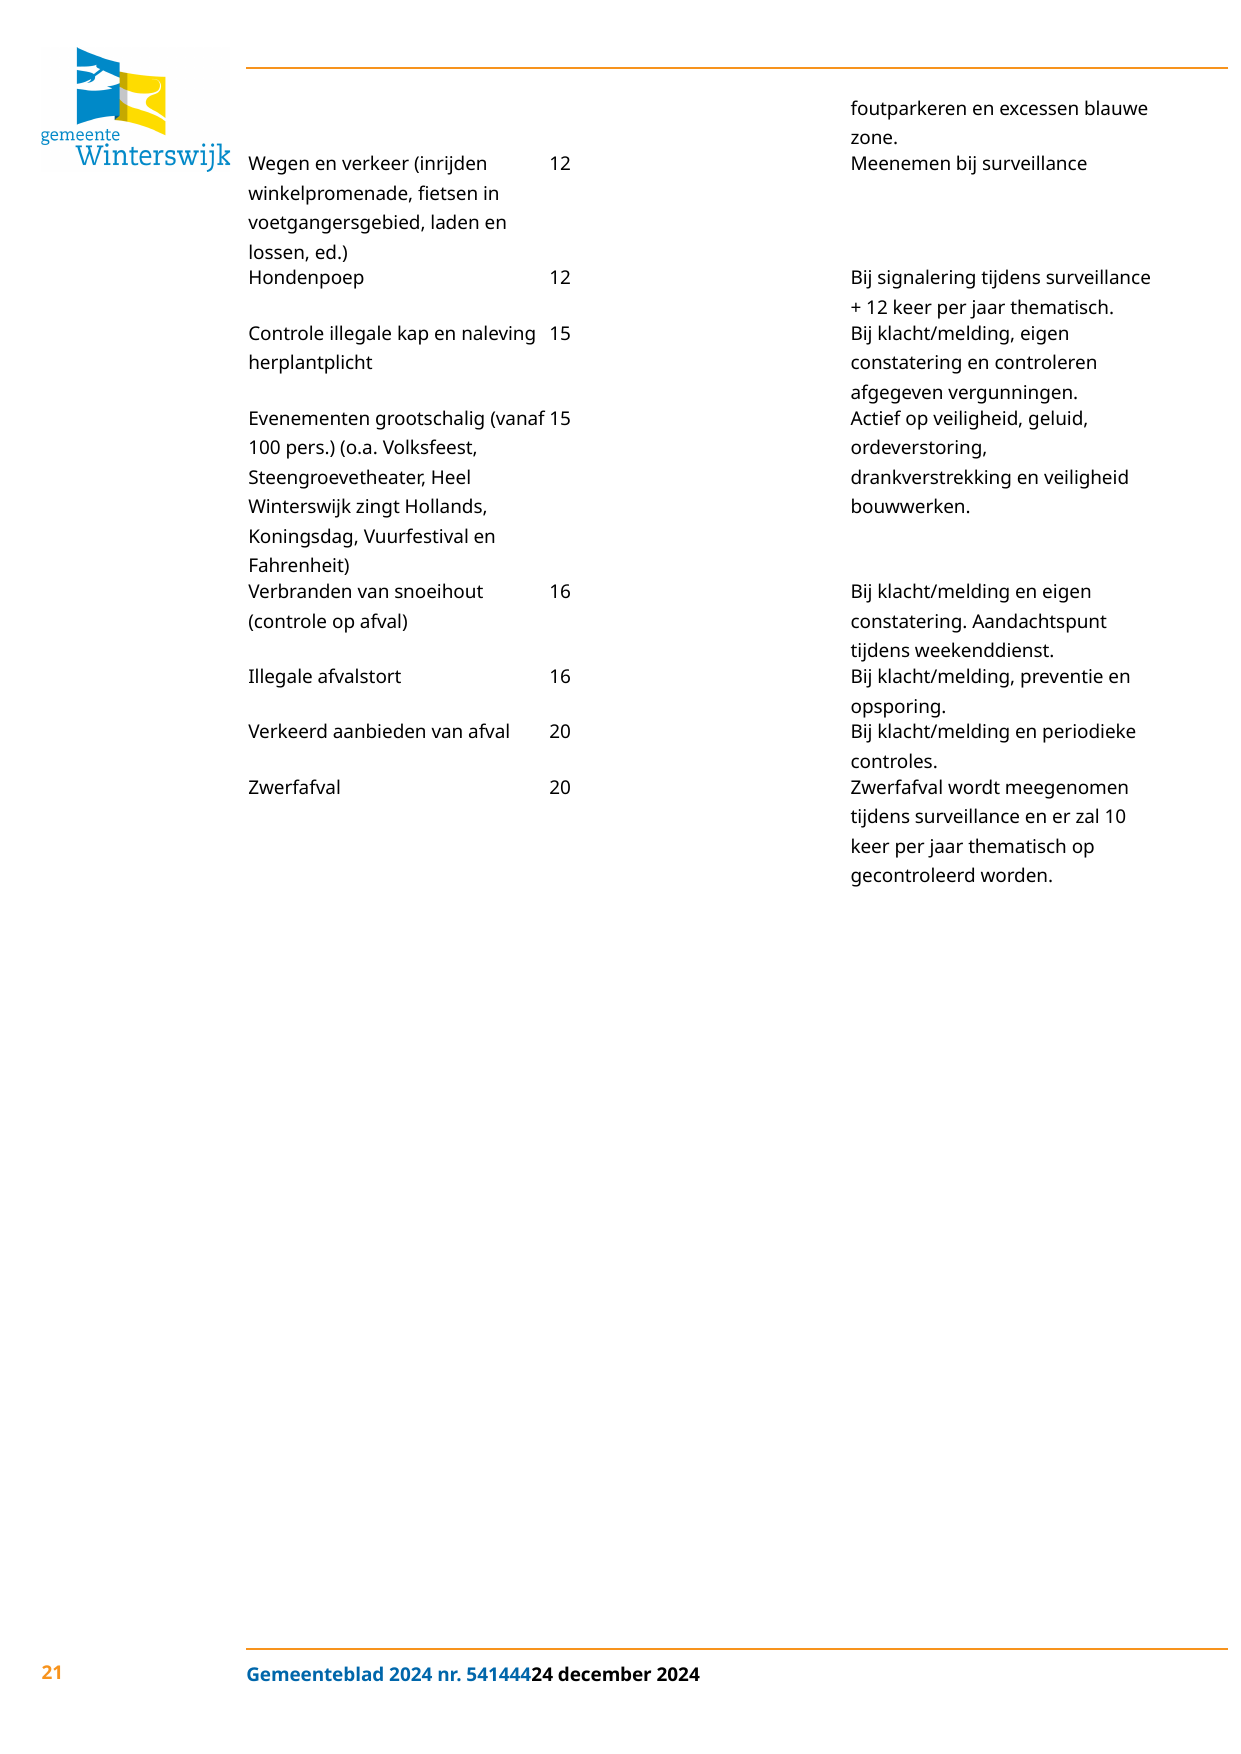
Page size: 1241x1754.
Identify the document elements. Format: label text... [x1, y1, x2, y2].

table_cell 20 [549, 774, 850, 888]
table_cell Controle illegale kap en naleving herplantplicht [248, 320, 549, 405]
table_cell Wegen en verkeer (inrijden winkelpromenade, fietsen in voetgangersgebied, laden en lossen, ed.) [248, 150, 549, 264]
table_cell 16 [549, 579, 850, 663]
table_cell Verbranden van snoeihout (controle op afval) [248, 579, 549, 663]
table_cell 15 [549, 405, 850, 578]
table_cell Bij klacht/melding en eigen constatering. Aandachtspunt tijdens weekenddienst. [850, 579, 1152, 663]
table_cell Bij klacht/melding, eigen constatering en controleren afgegeven vergunningen. [850, 320, 1152, 405]
table_cell 20 [549, 719, 850, 774]
table_cell Actief op veiligheid, geluid, ordeverstoring, drankverstrekking en veiligheid bouwwerken. [850, 405, 1152, 578]
table_cell Hondenpoep [248, 265, 549, 320]
table_cell 12 [549, 150, 850, 264]
picture [225, 153, 231, 162]
table_cell Zwerfafval [248, 774, 549, 888]
table_cell 12 [549, 265, 850, 320]
table_cell Verkeerd aanbieden van afval [248, 719, 549, 774]
table_cell Bij klacht/melding, preventie en opsporing. [850, 663, 1152, 719]
table_cell Zwerfafval wordt meegenomen tijdens surveillance en er zal 10 keer per jaar thematisch op gecontroleerd worden. [850, 774, 1152, 888]
table_cell Bij signalering tijdens surveillance + 12 keer per jaar thematisch. [850, 265, 1152, 320]
table_cell 15 [549, 320, 850, 405]
table_cell Evenementen grootschalig (vanaf 100 pers.) (o.a. Volksfeest, Steengroevetheater, Heel Winterswijk zingt Hollands, Koningsdag, Vuurfestival en Fahrenheit) [248, 405, 549, 578]
table_cell [549, 95, 850, 150]
table_cell [248, 95, 549, 150]
picture [41, 47, 231, 172]
table_cell 16 [549, 663, 850, 719]
table_cell Illegale afvalstort [248, 663, 549, 719]
table_cell foutparkeren en excessen blauwe zone. [850, 95, 1152, 150]
table_cell Bij klacht/melding en periodieke controles. [850, 719, 1152, 774]
table_cell Meenemen bij surveillance [850, 150, 1152, 264]
